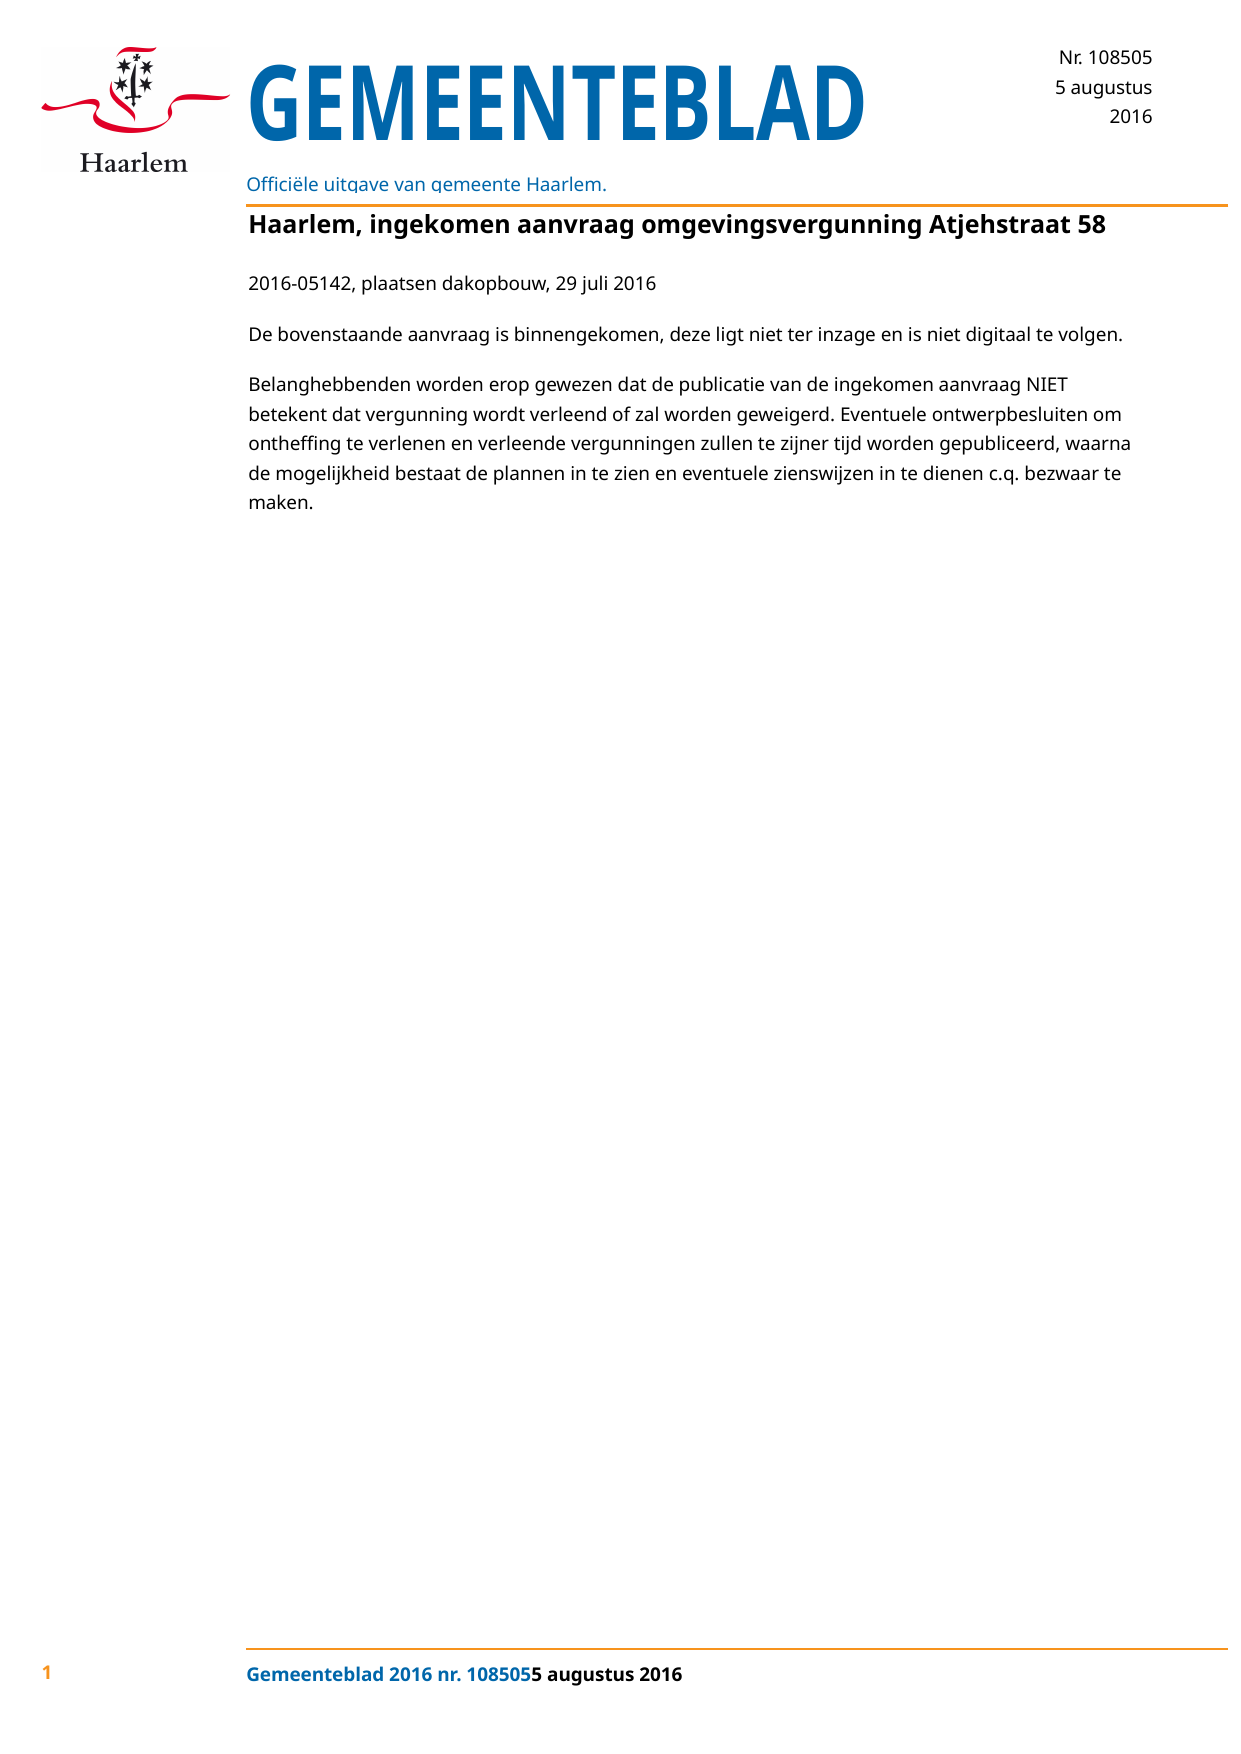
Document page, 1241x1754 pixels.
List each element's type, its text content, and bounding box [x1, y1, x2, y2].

text De bovenstaande aanvraag is binnengekomen, deze ligt niet ter inzage en is niet digitaal te volgen. [248, 321, 1152, 346]
text Haarlem, ingekomen aanvraag omgevingsvergunning Atjehstraat 58 [248, 207, 1152, 241]
text 2016-05142, plaatsen dakopbouw, 29 juli 2016 [248, 270, 1152, 296]
text Belanghebbenden worden erop gewezen dat de publicatie van de ingekomen aanvraag NIET betekent dat vergunning wordt verleend of zal worden geweigerd. Eventuele ontwerpbesluiten om ontheffing te verlenen en verleende vergunningen zullen te zijner tijd worden gepubliceerd, waarna de mogelijkheid bestaat de plannen in te zien en eventuele zienswijzen in te dienen c.q. bezwaar te maken. [248, 371, 1152, 515]
picture [41, 47, 231, 172]
